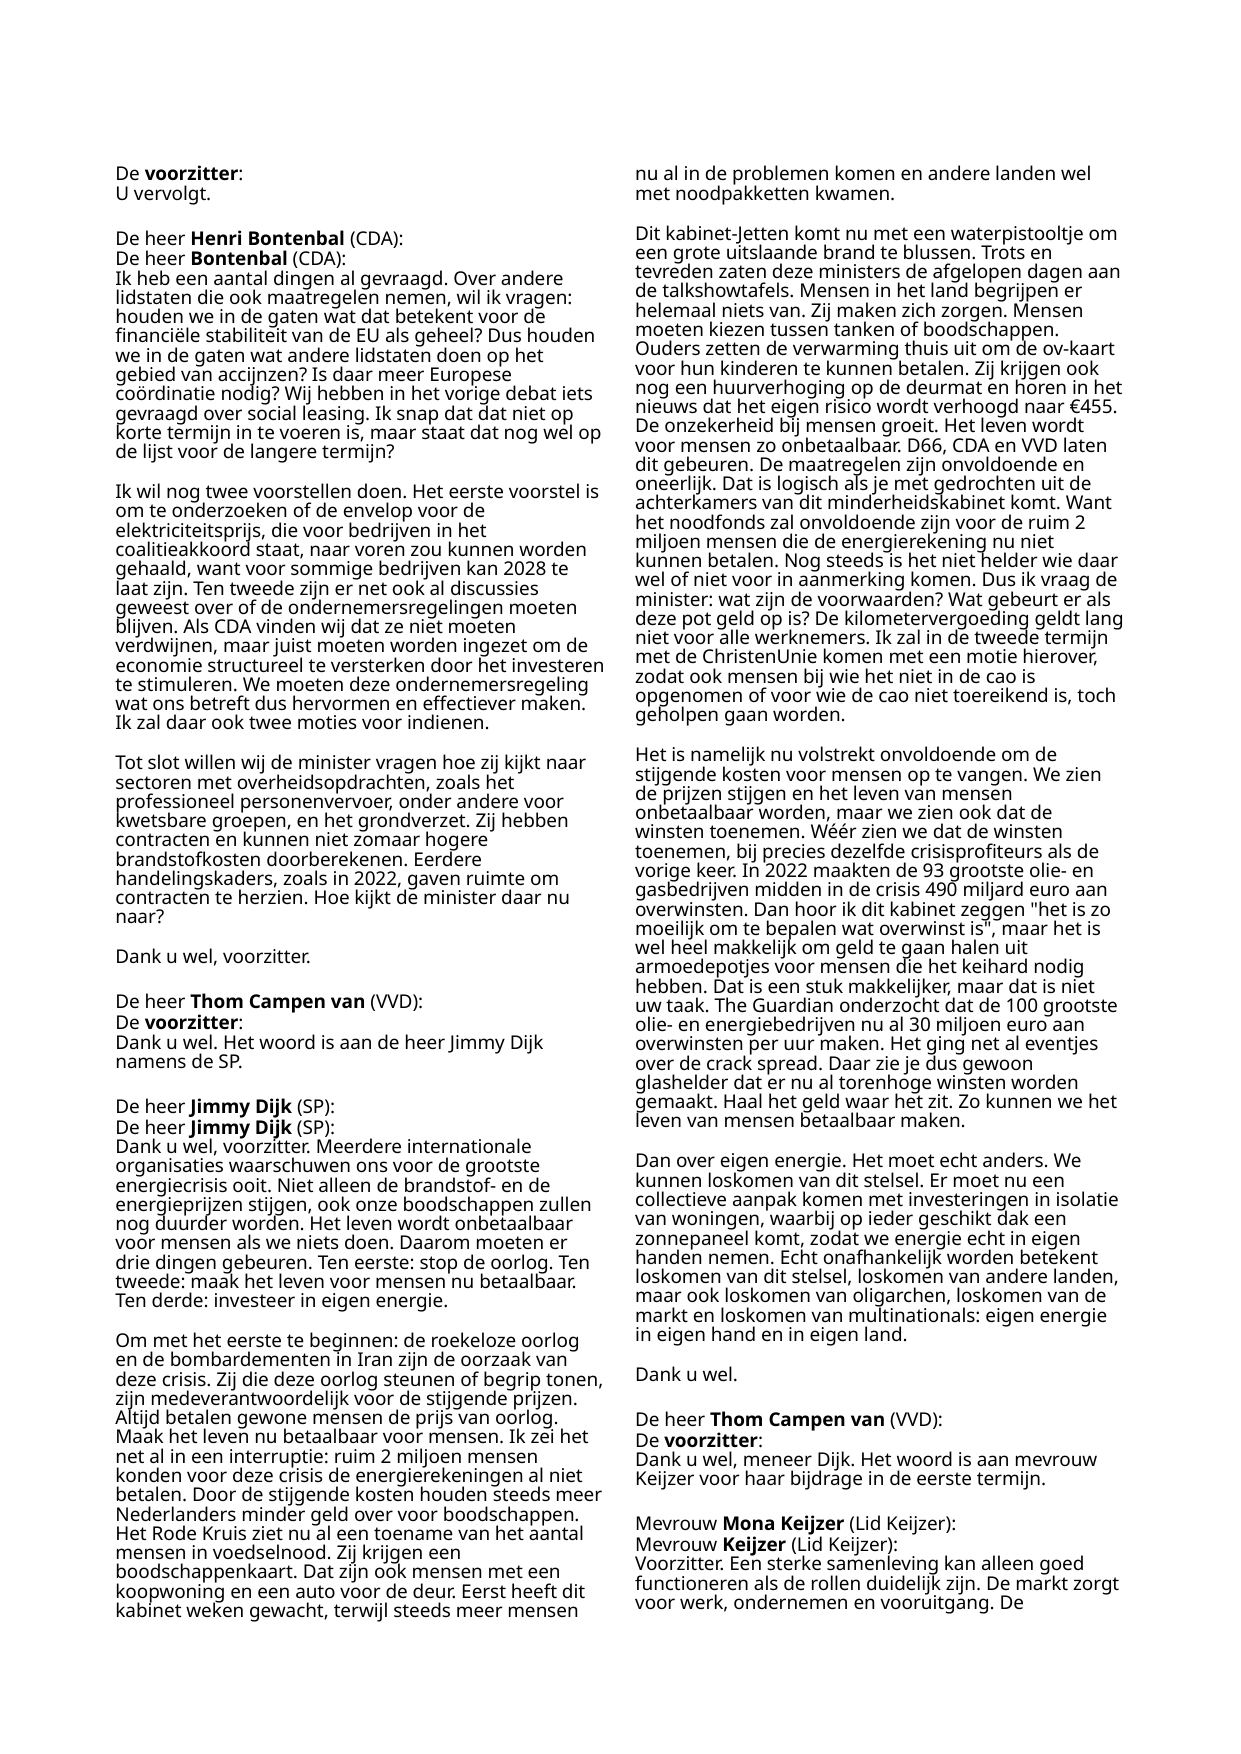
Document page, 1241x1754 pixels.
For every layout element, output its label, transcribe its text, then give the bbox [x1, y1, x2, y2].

text De heer Jimmy Dijk (SP): [115, 1119, 605, 1138]
text De heer Bontenbal (CDA): [115, 250, 605, 270]
text Om met het eerste te beginnen: de roekeloze oorlog en de bombardementen in Iran zijn de oorzaak van deze crisis. Zij die deze oorlog steunen of begrip tonen, zijn medeverantwoordelijk voor de stijgende prijzen. Altijd betalen gewone mensen de prijs van oorlog. Maak het leven nu betaalbaar voor mensen. Ik zei het net al in een interruptie: ruim 2 miljoen mensen konden voor deze crisis de energierekeningen al niet betalen. Door de stijgende kosten houden steeds meer Nederlanders minder geld over voor boodschappen. Het Rode Kruis ziet nu al een toename van het aantal mensen in voedselnood. Zij krijgen een boodschappenkaart. Dat zijn ook mensen met een koopwoning en een auto voor de deur. Eerst heeft dit kabinet weken gewacht, terwijl steeds meer mensen [115, 1332, 605, 1621]
text Ik wil nog twee voorstellen doen. Het eerste voorstel is om te onderzoeken of de envelop voor de elektriciteitsprijs, die voor bedrijven in het coalitieakkoord staat, naar voren zou kunnen worden gehaald, want voor sommige bedrijven kan 2028 te laat zijn. Ten tweede zijn er net ook al discussies geweest over of de ondernemersregelingen moeten blijven. Als CDA vinden wij dat ze niet moeten verdwijnen, maar juist moeten worden ingezet om de economie structureel te versterken door het investeren te stimuleren. We moeten deze ondernemersregeling wat ons betreft dus hervormen en effectiever maken. Ik zal daar ook twee moties voor indienen. [115, 483, 605, 734]
text De voorzitter: [115, 165, 605, 184]
text De heer Henri Bontenbal (CDA): [115, 225, 605, 250]
text Dank u wel, voorzitter. [115, 948, 605, 968]
text De heer Jimmy Dijk (SP): [115, 1093, 605, 1119]
text Ik heb een aantal dingen al gevraagd. Over andere lidstaten die ook maatregelen nemen, wil ik vragen: houden we in de gaten wat dat betekent voor de financiële stabiliteit van de EU als geheel? Dus houden we in de gaten wat andere lidstaten doen op het gebied van accijnzen? Is daar meer Europese coördinatie nodig? Wij hebben in het vorige debat iets gevraagd over social leasing. Ik snap dat dat niet op korte termijn in te voeren is, maar staat dat nog wel op de lijst voor de langere termijn? [115, 270, 605, 462]
text Dank u wel, voorzitter. Meerdere internationale organisaties waarschuwen ons voor de grootste energiecrisis ooit. Niet alleen de brandstof- en de energieprijzen stijgen, ook onze boodschappen zullen nog duurder worden. Het leven wordt onbetaalbaar voor mensen als we niets doen. Daarom moeten er drie dingen gebeuren. Ten eerste: stop de oorlog. Ten tweede: maak het leven voor mensen nu betaalbaar. Ten derde: investeer in eigen energie. [115, 1138, 605, 1311]
text Voorzitter. Een sterke samenleving kan alleen goed functioneren als de rollen duidelijk zijn. De markt zorgt voor werk, ondernemen en vooruitgang. De [635, 1555, 1125, 1613]
text U vervolgt. [115, 184, 605, 204]
text Dank u wel. [635, 1366, 1125, 1385]
text De heer Thom Campen van (VVD): [115, 989, 605, 1014]
text De voorzitter: [635, 1432, 1125, 1451]
text Mevrouw Mona Keijzer (Lid Keijzer): [635, 1510, 1125, 1536]
text Dan over eigen energie. Het moet echt anders. We kunnen loskomen van dit stelsel. Er moet nu een collectieve aanpak komen met investeringen in isolatie van woningen, waarbij op ieder geschikt dak een zonnepaneel komt, zodat we energie echt in eigen handen nemen. Echt onafhankelijk worden betekent loskomen van dit stelsel, loskomen van andere landen, maar ook loskomen van oligarchen, loskomen van de markt en loskomen van multinationals: eigen energie in eigen hand en in eigen land. [635, 1152, 1125, 1345]
text Dank u wel. Het woord is aan de heer Jimmy Dijk namens de SP. [115, 1034, 605, 1072]
text De heer Thom Campen van (VVD): [635, 1406, 1125, 1432]
text nu al in de problemen komen en andere landen wel met noodpakketten kwamen. [635, 165, 1125, 204]
text Het is namelijk nu volstrekt onvoldoende om de stijgende kosten voor mensen op te vangen. We zien de prijzen stijgen en het leven van mensen onbetaalbaar worden, maar we zien ook dat de winsten toenemen. Wéér zien we dat de winsten toenemen, bij precies dezelfde crisisprofiteurs als de vorige keer. In 2022 maakten de 93 grootste olie- en gasbedrijven midden in de crisis 490 miljard euro aan overwinsten. Dan hoor ik dit kabinet zeggen "het is zo moeilijk om te bepalen wat overwinst is", maar het is wel heel makkelijk om geld te gaan halen uit armoedepotjes voor mensen die het keihard nodig hebben. Dat is een stuk makkelijker, maar dat is niet uw taak. The Guardian onderzocht dat de 100 grootste olie- en energiebedrijven nu al 30 miljoen euro aan overwinsten per uur maken. Het ging net al eventjes over de crack spread. Daar zie je dus gewoon glashelder dat er nu al torenhoge winsten worden gemaakt. Haal het geld waar het zit. Zo kunnen we het leven van mensen betaalbaar maken. [635, 746, 1125, 1132]
text Mevrouw Keijzer (Lid Keijzer): [635, 1536, 1125, 1555]
text Tot slot willen wij de minister vragen hoe zij kijkt naar sectoren met overheidsopdrachten, zoals het professioneel personenvervoer, onder andere voor kwetsbare groepen, en het grondverzet. Zij hebben contracten en kunnen niet zomaar hogere brandstofkosten doorberekenen. Eerdere handelingskaders, zoals in 2022, gaven ruimte om contracten te herzien. Hoe kijkt de minister daar nu naar? [115, 754, 605, 928]
text Dank u wel, meneer Dijk. Het woord is aan mevrouw Keijzer voor haar bijdrage in de eerste termijn. [635, 1451, 1125, 1489]
text De voorzitter: [115, 1014, 605, 1034]
text Dit kabinet-Jetten komt nu met een waterpistooltje om een grote uitslaande brand te blussen. Trots en tevreden zaten deze ministers de afgelopen dagen aan de talkshowtafels. Mensen in het land begrijpen er helemaal niets van. Zij maken zich zorgen. Mensen moeten kiezen tussen tanken of boodschappen. Ouders zetten de verwarming thuis uit om de ov-kaart voor hun kinderen te kunnen betalen. Zij krijgen ook nog een huurverhoging op de deurmat en horen in het nieuws dat het eigen risico wordt verhoogd naar €455. De onzekerheid bij mensen groeit. Het leven wordt voor mensen zo onbetaalbaar. D66, CDA en VVD laten dit gebeuren. De maatregelen zijn onvoldoende en oneerlijk. Dat is logisch als je met gedrochten uit de achterkamers van dit minderheidskabinet komt. Want het noodfonds zal onvoldoende zijn voor de ruim 2 miljoen mensen die de energierekening nu niet kunnen betalen. Nog steeds is het niet helder wie daar wel of niet voor in aanmerking komen. Dus ik vraag de minister: wat zijn de voorwaarden? Wat gebeurt er als deze pot geld op is? De kilometervergoeding geldt lang niet voor alle werknemers. Ik zal in de tweede termijn met de ChristenUnie komen met een motie hierover, zodat ook mensen bij wie het niet in de cao is opgenomen of voor wie de cao niet toereikend is, toch geholpen gaan worden. [635, 224, 1125, 726]
